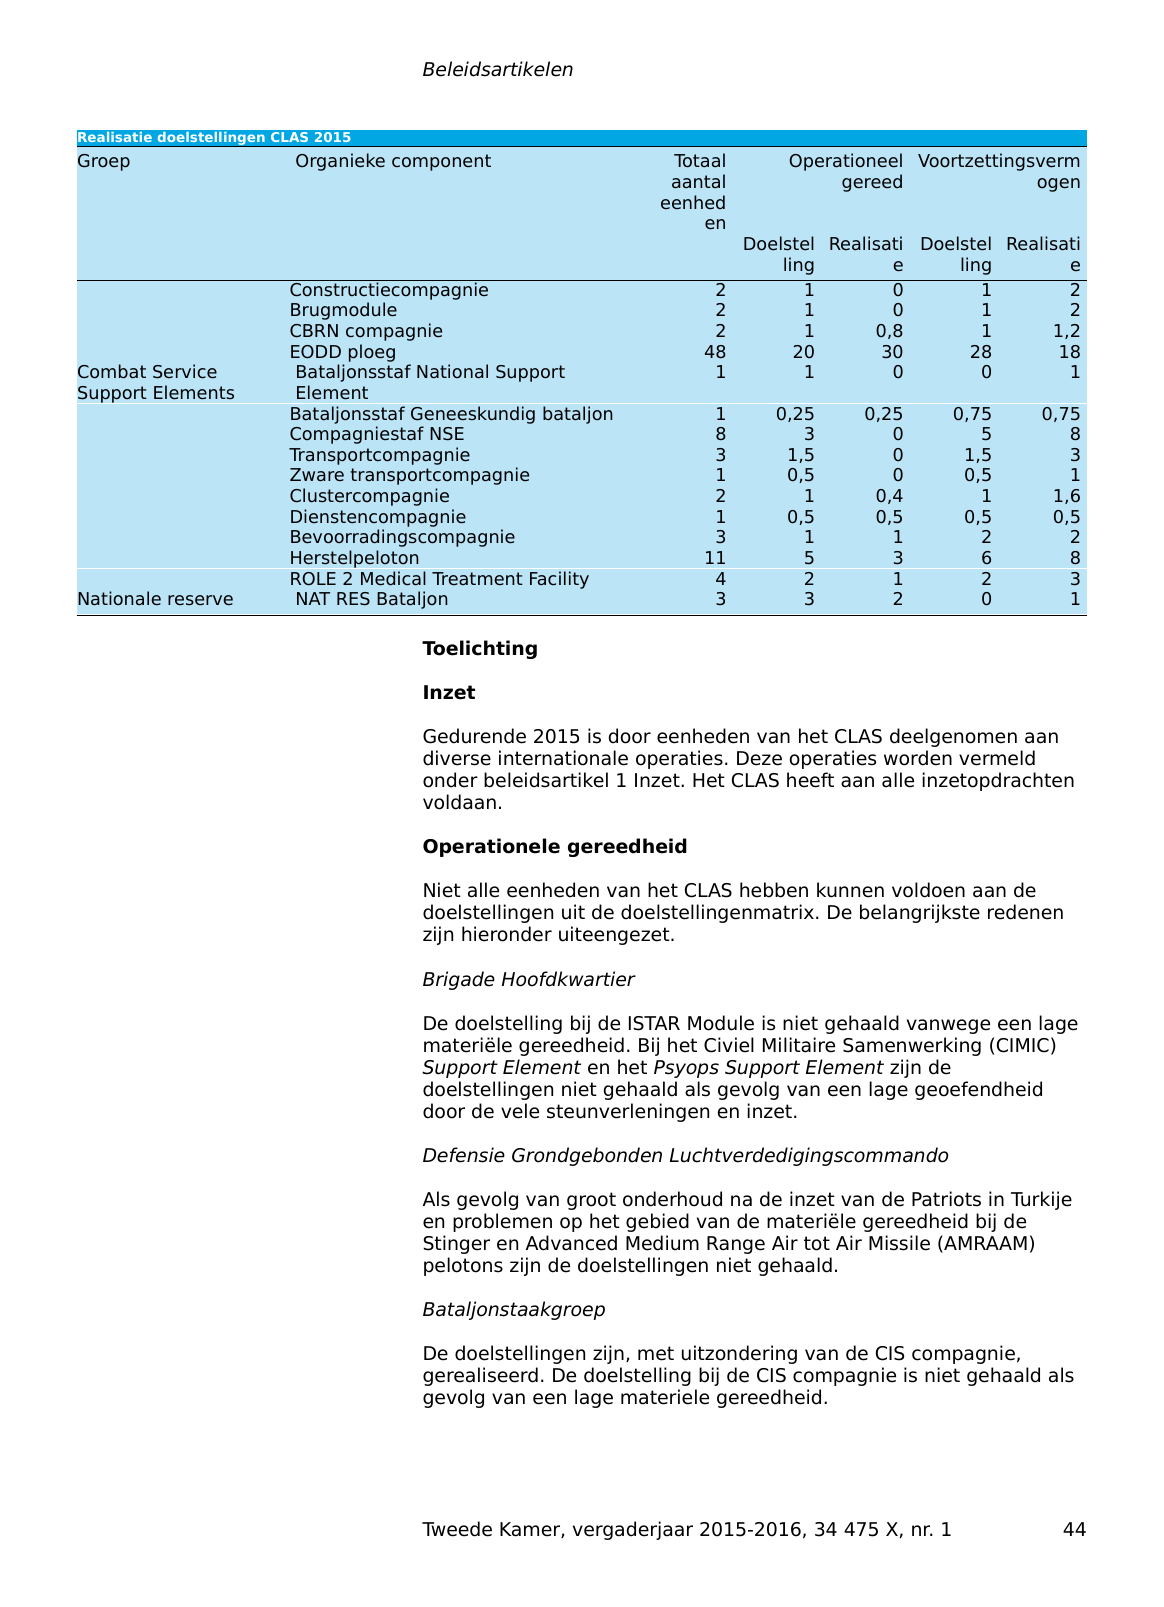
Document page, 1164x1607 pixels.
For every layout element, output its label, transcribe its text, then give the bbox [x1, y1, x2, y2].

table_cell 2 [644, 281, 732, 300]
table_cell Clustercompagnie [289, 486, 644, 507]
table_cell 18 [998, 342, 1087, 362]
table_cell 0 [821, 465, 909, 486]
table_cell 1 [644, 362, 732, 403]
text Niet alle eenheden van het CLAS hebben kunnen voldoen aan de doelstellingen uit de doelstellingenmatrix. De belangrijkste redenen zijn hieronder uiteengezet. [422, 880, 1087, 946]
table_cell [644, 234, 732, 280]
table_cell 8 [644, 424, 732, 445]
table_cell 1,5 [732, 445, 821, 465]
table_cell 0 [909, 362, 998, 403]
table_cell 0,75 [998, 404, 1087, 424]
table_cell 2 [909, 569, 998, 589]
table_cell Operationeel gereed [732, 147, 909, 234]
table_cell Doelstelling [732, 234, 821, 280]
table_cell 0 [821, 281, 909, 300]
table_cell 1 [732, 527, 821, 548]
table_cell Voortzettingsvermogen [909, 147, 1087, 234]
subtitle Defensie Grondgebonden Luchtverdedigingscommando [422, 1145, 1087, 1167]
table_cell 0,8 [821, 321, 909, 342]
table_cell Combat Service Support Elements [77, 362, 289, 404]
text Gedurende 2015 is door eenheden van het CLAS deelgenomen aan diverse internationale operaties. Deze operaties worden vermeld onder beleidsartikel 1 Inzet. Het CLAS heeft aan alle inzetopdrachten voldaan. [422, 726, 1087, 814]
table_cell NAT RES Bataljon [289, 589, 644, 614]
table_cell 3 [732, 589, 821, 614]
table_cell 2 [998, 300, 1087, 321]
table_cell 0,4 [821, 486, 909, 507]
table_cell 2 [909, 527, 998, 548]
table_cell 20 [732, 342, 821, 362]
table_cell 0 [909, 589, 998, 614]
table_cell 0,5 [821, 507, 909, 527]
table_cell 0,5 [732, 507, 821, 527]
table_cell 3 [998, 569, 1087, 589]
subtitle Operationele gereedheid [422, 836, 1087, 858]
table_cell 1 [644, 465, 732, 486]
table_cell 0,25 [821, 404, 909, 424]
table_cell 28 [909, 342, 998, 362]
table_cell 2 [732, 569, 821, 589]
table_cell Totaal aantal eenheden [644, 147, 732, 234]
table_cell Dienstencompagnie [289, 507, 644, 527]
table_cell 1,5 [909, 445, 998, 465]
table_header Realisatie doelstellingen CLAS 2015 [77, 130, 1087, 146]
table_cell Compagniestaf NSE [289, 424, 644, 445]
table_cell Organieke component [289, 147, 644, 234]
table_cell 1 [732, 362, 821, 403]
table_cell 1 [909, 321, 998, 342]
table_cell Nationale reserve [77, 589, 289, 614]
table_cell [77, 234, 289, 280]
table_cell 3 [732, 424, 821, 445]
table_cell Realisatie [998, 234, 1087, 280]
table_cell 5 [732, 548, 821, 568]
table_cell 2 [998, 527, 1087, 548]
table_cell 0 [821, 424, 909, 445]
table_cell 0,25 [732, 404, 821, 424]
table_cell 8 [998, 548, 1087, 568]
table_cell Transportcompagnie [289, 445, 644, 465]
table_cell Zware transportcompagnie [289, 465, 644, 486]
table_cell 0 [821, 362, 909, 403]
table_cell 0,5 [909, 465, 998, 486]
table_cell 0 [821, 445, 909, 465]
table_cell Groep [77, 147, 289, 234]
table_cell Bevoorradingscompagnie [289, 527, 644, 548]
text De doelstelling bij de ISTAR Module is niet gehaald vanwege een lage materiële gereedheid. Bij het Civiel Militaire Samenwerking (CIMIC) Support Element en het Psyops Support Element zijn de doelstellingen niet gehaald als gevolg van een lage geoefendheid door de vele steunverleningen en inzet. [422, 1013, 1087, 1122]
text Als gevolg van groot onderhoud na de inzet van de Patriots in Turkije en problemen op het gebied van de materiële gereedheid bij de Stinger en Advanced Medium Range Air tot Air Missile (AMRAAM) pelotons zijn de doelstellingen niet gehaald. [422, 1189, 1087, 1277]
table_cell 1,6 [998, 486, 1087, 507]
table_cell 3 [644, 589, 732, 614]
table_cell 2 [998, 281, 1087, 300]
table_cell 1 [909, 300, 998, 321]
table_cell 1 [909, 486, 998, 507]
table_cell ROLE 2 Medical Treatment Facility [289, 569, 644, 589]
table_cell 6 [909, 548, 998, 568]
table_cell 5 [909, 424, 998, 445]
table_cell 3 [998, 445, 1087, 465]
table_cell Brugmodule [289, 300, 644, 321]
table_cell 1 [998, 362, 1087, 403]
subtitle Brigade Hoofdkwartier [422, 968, 1087, 990]
table_cell 1 [821, 569, 909, 589]
table_cell Bataljonsstaf National Support Element [289, 362, 644, 403]
table_cell 1 [998, 465, 1087, 486]
table_cell [289, 234, 644, 280]
table_cell Constructiecompagnie [289, 281, 644, 300]
table_cell 48 [644, 342, 732, 362]
table_cell 8 [998, 424, 1087, 445]
table_cell 1 [644, 507, 732, 527]
table_cell 3 [644, 445, 732, 465]
table_cell Realisatie [821, 234, 909, 280]
table_cell 0,5 [998, 507, 1087, 527]
subtitle Toelichting [422, 638, 1087, 660]
table_cell 2 [644, 300, 732, 321]
table_cell 2 [821, 589, 909, 614]
table_cell Bataljonsstaf Geneeskundig bataljon [289, 404, 644, 424]
text De doelstellingen zijn, met uitzondering van de CIS compagnie, gerealiseerd. De doelstelling bij de CIS compagnie is niet gehaald als gevolg van een lage materiele gereedheid. [422, 1343, 1087, 1409]
table_cell 0 [821, 300, 909, 321]
subtitle Bataljonstaakgroep [422, 1299, 1087, 1321]
table_cell 2 [644, 486, 732, 507]
table_cell 1 [821, 527, 909, 548]
table_cell 30 [821, 342, 909, 362]
table_cell Herstelpeloton [289, 548, 644, 568]
table_cell 3 [644, 527, 732, 548]
table_cell 1 [998, 589, 1087, 614]
table_cell 0,75 [909, 404, 998, 424]
table_cell 0,5 [732, 465, 821, 486]
table_cell 1 [732, 321, 821, 342]
table_cell EODD ploeg [289, 342, 644, 362]
subtitle Inzet [422, 682, 1087, 704]
table_cell 1 [909, 281, 998, 300]
table_cell 1 [732, 486, 821, 507]
table_cell CBRN compagnie [289, 321, 644, 342]
table_cell 4 [644, 569, 732, 589]
table_cell 1,2 [998, 321, 1087, 342]
table_cell 3 [821, 548, 909, 568]
table_cell 1 [732, 300, 821, 321]
table_cell Doelstelling [909, 234, 998, 280]
table_cell 11 [644, 548, 732, 568]
table_cell 1 [732, 281, 821, 300]
table_cell 2 [644, 321, 732, 342]
table_cell 0,5 [909, 507, 998, 527]
table_cell 1 [644, 404, 732, 424]
